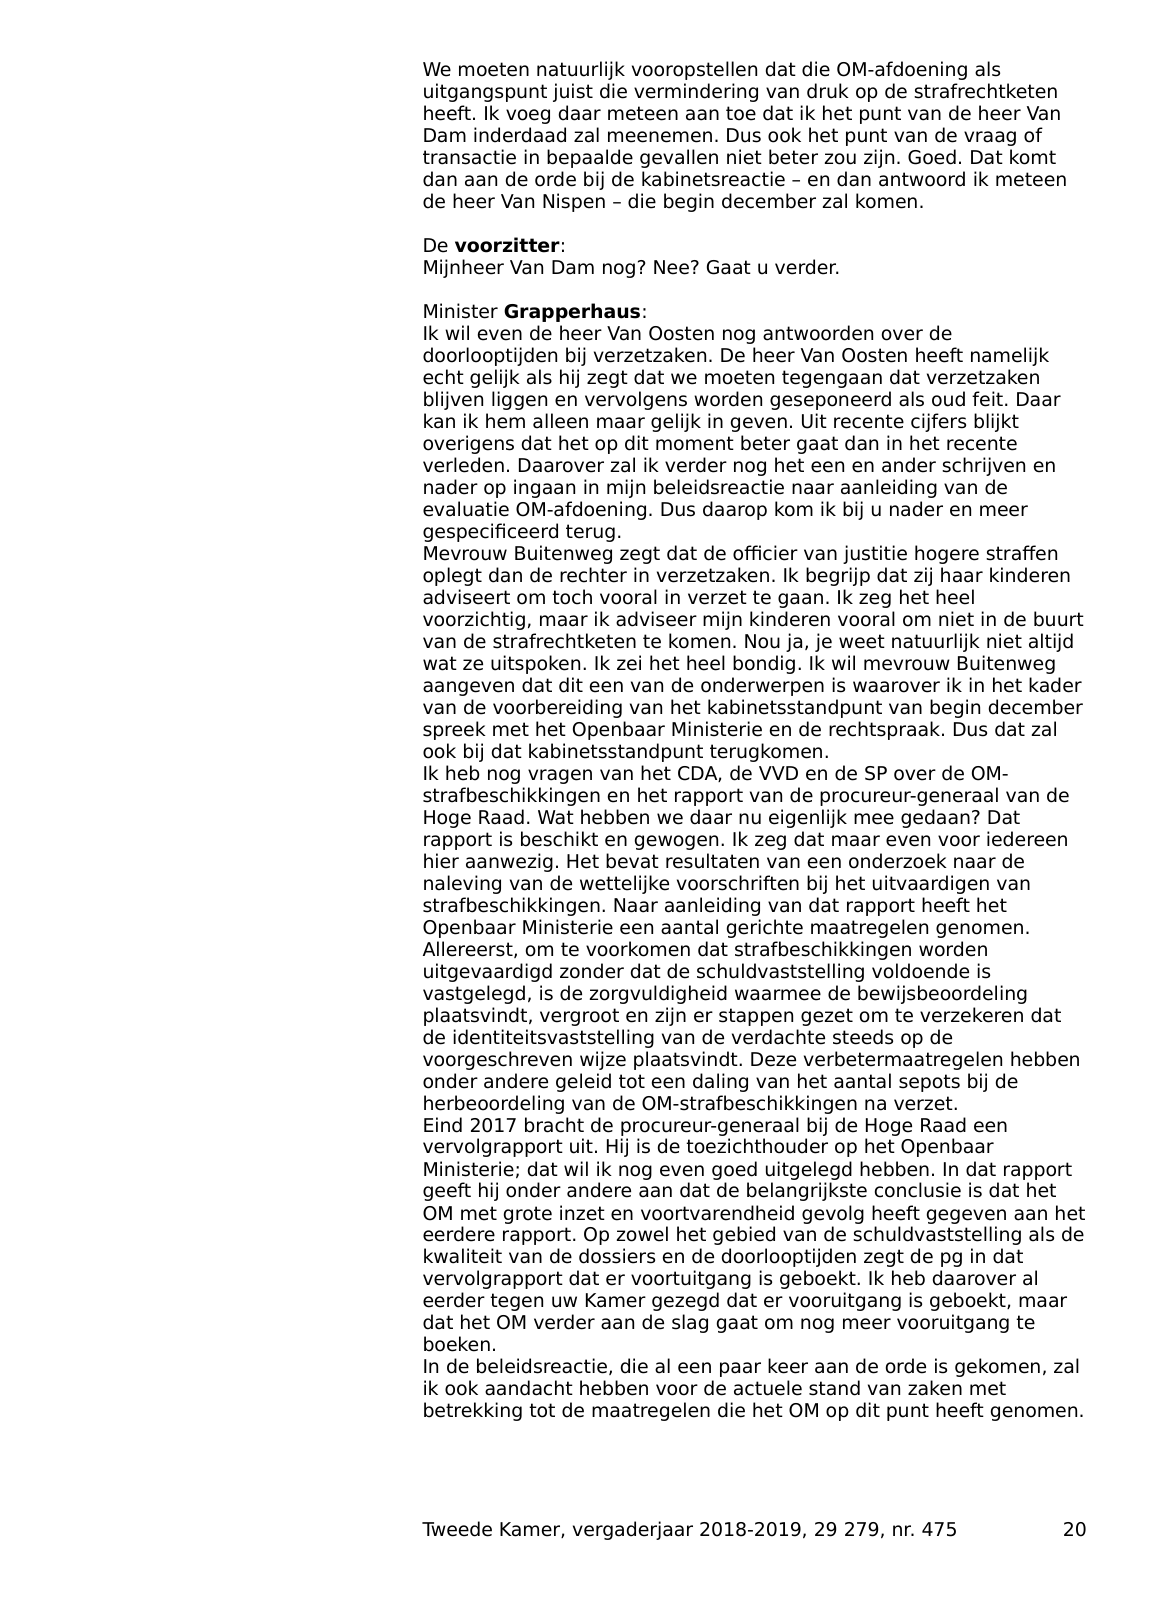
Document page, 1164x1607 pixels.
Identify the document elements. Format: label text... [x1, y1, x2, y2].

text Allereerst, om te voorkomen dat strafbeschikkingen worden uitgevaardigd zonder dat de schuldvaststelling voldoende is vastgelegd, is de zorgvuldigheid waarmee de bewijsbeoordeling plaatsvindt, vergroot en zijn er stappen gezet om te verzekeren dat de identiteitsvaststelling van de verdachte steeds op de voorgeschreven wijze plaatsvindt. Deze verbetermaatregelen hebben onder andere geleid tot een daling van het aantal sepots bij de herbeoordeling van de OM-strafbeschikkingen na verzet. [422, 939, 1087, 1114]
text Mijnheer Van Dam nog? Nee? Gaat u verder. [422, 257, 1087, 279]
text De voorzitter: [422, 235, 1087, 257]
text We moeten natuurlijk vooropstellen dat die OM-afdoening als uitgangspunt juist die vermindering van druk op de strafrechtketen heeft. Ik voeg daar meteen aan toe dat ik het punt van de heer Van Dam inderdaad zal meenemen. Dus ook het punt van de vraag of transactie in bepaalde gevallen niet beter zou zijn. Goed. Dat komt dan aan de orde bij de kabinetsreactie – en dan antwoord ik meteen de heer Van Nispen – die begin december zal komen. [422, 59, 1087, 213]
text Ik heb nog vragen van het CDA, de VVD en de SP over de OM-strafbeschikkingen en het rapport van de procureur-generaal van de Hoge Raad. Wat hebben we daar nu eigenlijk mee gedaan? Dat rapport is beschikt en gewogen. Ik zeg dat maar even voor iedereen hier aanwezig. Het bevat resultaten van een onderzoek naar de naleving van de wettelijke voorschriften bij het uitvaardigen van strafbeschikkingen. Naar aanleiding van dat rapport heeft het Openbaar Ministerie een aantal gerichte maatregelen genomen. [422, 763, 1087, 939]
text In de beleidsreactie, die al een paar keer aan de orde is gekomen, zal ik ook aandacht hebben voor de actuele stand van zaken met betrekking tot de maatregelen die het OM op dit punt heeft genomen. [422, 1356, 1087, 1422]
text Mevrouw Buitenweg zegt dat de officier van justitie hogere straffen oplegt dan de rechter in verzetzaken. Ik begrijp dat zij haar kinderen adviseert om toch vooral in verzet te gaan. Ik zeg het heel voorzichtig, maar ik adviseer mijn kinderen vooral om niet in de buurt van de strafrechtketen te komen. Nou ja, je weet natuurlijk niet altijd wat ze uitspoken. Ik zei het heel bondig. Ik wil mevrouw Buitenweg aangeven dat dit een van de onderwerpen is waarover ik in het kader van de voorbereiding van het kabinetsstandpunt van begin december spreek met het Openbaar Ministerie en de rechtspraak. Dus dat zal ook bij dat kabinetsstandpunt terugkomen. [422, 543, 1087, 763]
text Ik wil even de heer Van Oosten nog antwoorden over de doorlooptijden bij verzetzaken. De heer Van Oosten heeft namelijk echt gelijk als hij zegt dat we moeten tegengaan dat verzetzaken blijven liggen en vervolgens worden geseponeerd als oud feit. Daar kan ik hem alleen maar gelijk in geven. Uit recente cijfers blijkt overigens dat het op dit moment beter gaat dan in het recente verleden. Daarover zal ik verder nog het een en ander schrijven en nader op ingaan in mijn beleidsreactie naar aanleiding van de evaluatie OM-afdoening. Dus daarop kom ik bij u nader en meer gespecificeerd terug. [422, 323, 1087, 543]
text Minister Grapperhaus: [422, 301, 1087, 323]
text Eind 2017 bracht de procureur-generaal bij de Hoge Raad een vervolgrapport uit. Hij is de toezichthouder op het Openbaar Ministerie; dat wil ik nog even goed uitgelegd hebben. In dat rapport geeft hij onder andere aan dat de belangrijkste conclusie is dat het OM met grote inzet en voortvarendheid gevolg heeft gegeven aan het eerdere rapport. Op zowel het gebied van de schuldvaststelling als de kwaliteit van de dossiers en de doorlooptijden zegt de pg in dat vervolgrapport dat er voortuitgang is geboekt. Ik heb daarover al eerder tegen uw Kamer gezegd dat er vooruitgang is geboekt, maar dat het OM verder aan de slag gaat om nog meer vooruitgang te boeken. [422, 1114, 1087, 1356]
